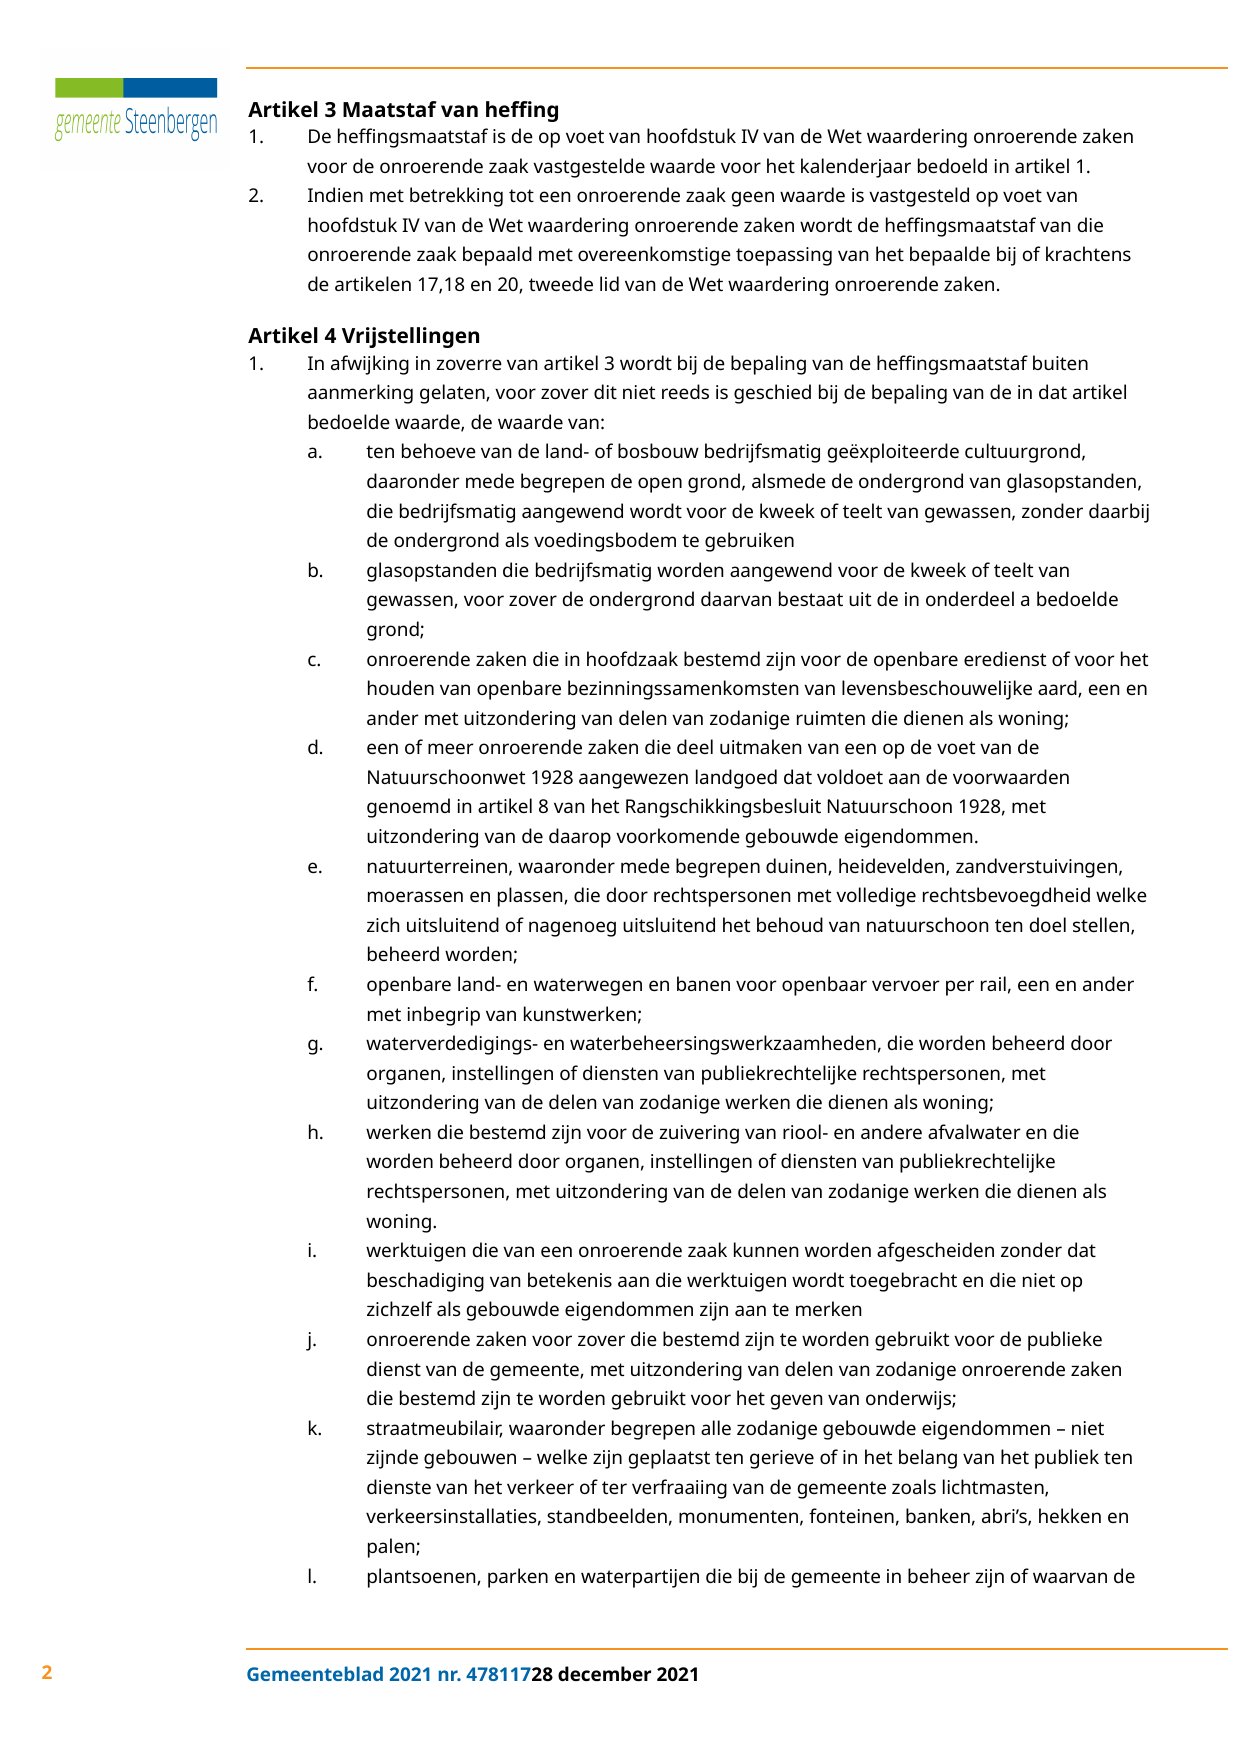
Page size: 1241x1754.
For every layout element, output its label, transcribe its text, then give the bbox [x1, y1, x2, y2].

list een of meer onroerende zaken die deel uitmaken van een op de voet van de Natuurschoonwet 1928 aangewezen landgoed dat voldoet aan de voorwaarden genoemd in artikel 8 van het Rangschikkingsbesluit Natuurschoon 1928, met uitzondering van de daarop voorkomende gebouwde eigendommen. [307, 734, 1152, 849]
list De heffingsmaatstaf is de op voet van hoofdstuk IV van de Wet waardering onroerende zaken voor de onroerende zaak vastgestelde waarde voor het kalenderjaar bedoeld in artikel 1. [248, 123, 1152, 178]
list werken die bestemd zijn voor de zuivering van riool- en andere afvalwater en die worden beheerd door organen, instellingen of diensten van publiekrechtelijke rechtspersonen, met uitzondering van de delen van zodanige werken die dienen als woning. [307, 1119, 1152, 1234]
list glasopstanden die bedrijfsmatig worden aangewend voor de kweek of teelt van gewassen, voor zover de ondergrond daarvan bestaat uit de in onderdeel a bedoelde grond; [307, 557, 1152, 642]
text Artikel 3 Maatstaf van heffing [248, 95, 1152, 123]
list waterverdedigings- en waterbeheersingswerkzaamheden, die worden beheerd door organen, instellingen of diensten van publiekrechtelijke rechtspersonen, met uitzondering van de delen van zodanige werken die dienen als woning; [307, 1030, 1152, 1115]
text Artikel 4 Vrijstellingen [248, 322, 1152, 350]
list onroerende zaken die in hoofdzaak bestemd zijn voor de openbare eredienst of voor het houden van openbare bezinningssamenkomsten van levensbeschouwelijke aard, een en ander met uitzondering van delen van zodanige ruimten die dienen als woning; [307, 646, 1152, 731]
list plantsoenen, parken en waterpartijen die bij de gemeente in beheer zijn of waarvan de [307, 1563, 1152, 1589]
list Indien met betrekking tot een onroerende zaak geen waarde is vastgesteld op voet van hoofdstuk IV van de Wet waardering onroerende zaken wordt de heffingsmaatstaf van die onroerende zaak bepaald met overeenkomstige toepassing van het bepaalde bij of krachtens de artikelen 17,18 en 20, tweede lid van de Wet waardering onroerende zaken. [248, 182, 1152, 297]
list werktuigen die van een onroerende zaak kunnen worden afgescheiden zonder dat beschadiging van betekenis aan die werktuigen wordt toegebracht en die niet op zichzelf als gebouwde eigendommen zijn aan te merken [307, 1237, 1152, 1322]
picture [41, 47, 231, 172]
list In afwijking in zoverre van artikel 3 wordt bij de bepaling van de heffingsmaatstaf buiten aanmerking gelaten, voor zover dit niet reeds is geschied bij de bepaling van de in dat artikel bedoelde waarde, de waarde van: [248, 350, 1152, 435]
list openbare land- en waterwegen en banen voor openbaar vervoer per rail, een en ander met inbegrip van kunstwerken; [307, 971, 1152, 1027]
list onroerende zaken voor zover die bestemd zijn te worden gebruikt voor de publieke dienst van de gemeente, met uitzondering van delen van zodanige onroerende zaken die bestemd zijn te worden gebruikt voor het geven van onderwijs; [307, 1326, 1152, 1411]
list straatmeubilair, waaronder begrepen alle zodanige gebouwde eigendommen – niet zijnde gebouwen – welke zijn geplaatst ten gerieve of in het belang van het publiek ten dienste van het verkeer of ter verfraaiing van de gemeente zoals lichtmasten, verkeersinstallaties, standbeelden, monumenten, fonteinen, banken, abri’s, hekken en palen; [307, 1415, 1152, 1559]
list natuurterreinen, waaronder mede begrepen duinen, heidevelden, zandverstuivingen, moerassen en plassen, die door rechtspersonen met volledige rechtsbevoegdheid welke zich uitsluitend of nagenoeg uitsluitend het behoud van natuurschoon ten doel stellen, beheerd worden; [307, 853, 1152, 967]
list ten behoeve van de land- of bosbouw bedrijfsmatig geëxploiteerde cultuurgrond, daaronder mede begrepen de open grond, alsmede de ondergrond van glasopstanden, die bedrijfsmatig aangewend wordt voor de kweek of teelt van gewassen, zonder daarbij de ondergrond als voedingsbodem te gebruiken [307, 439, 1152, 553]
